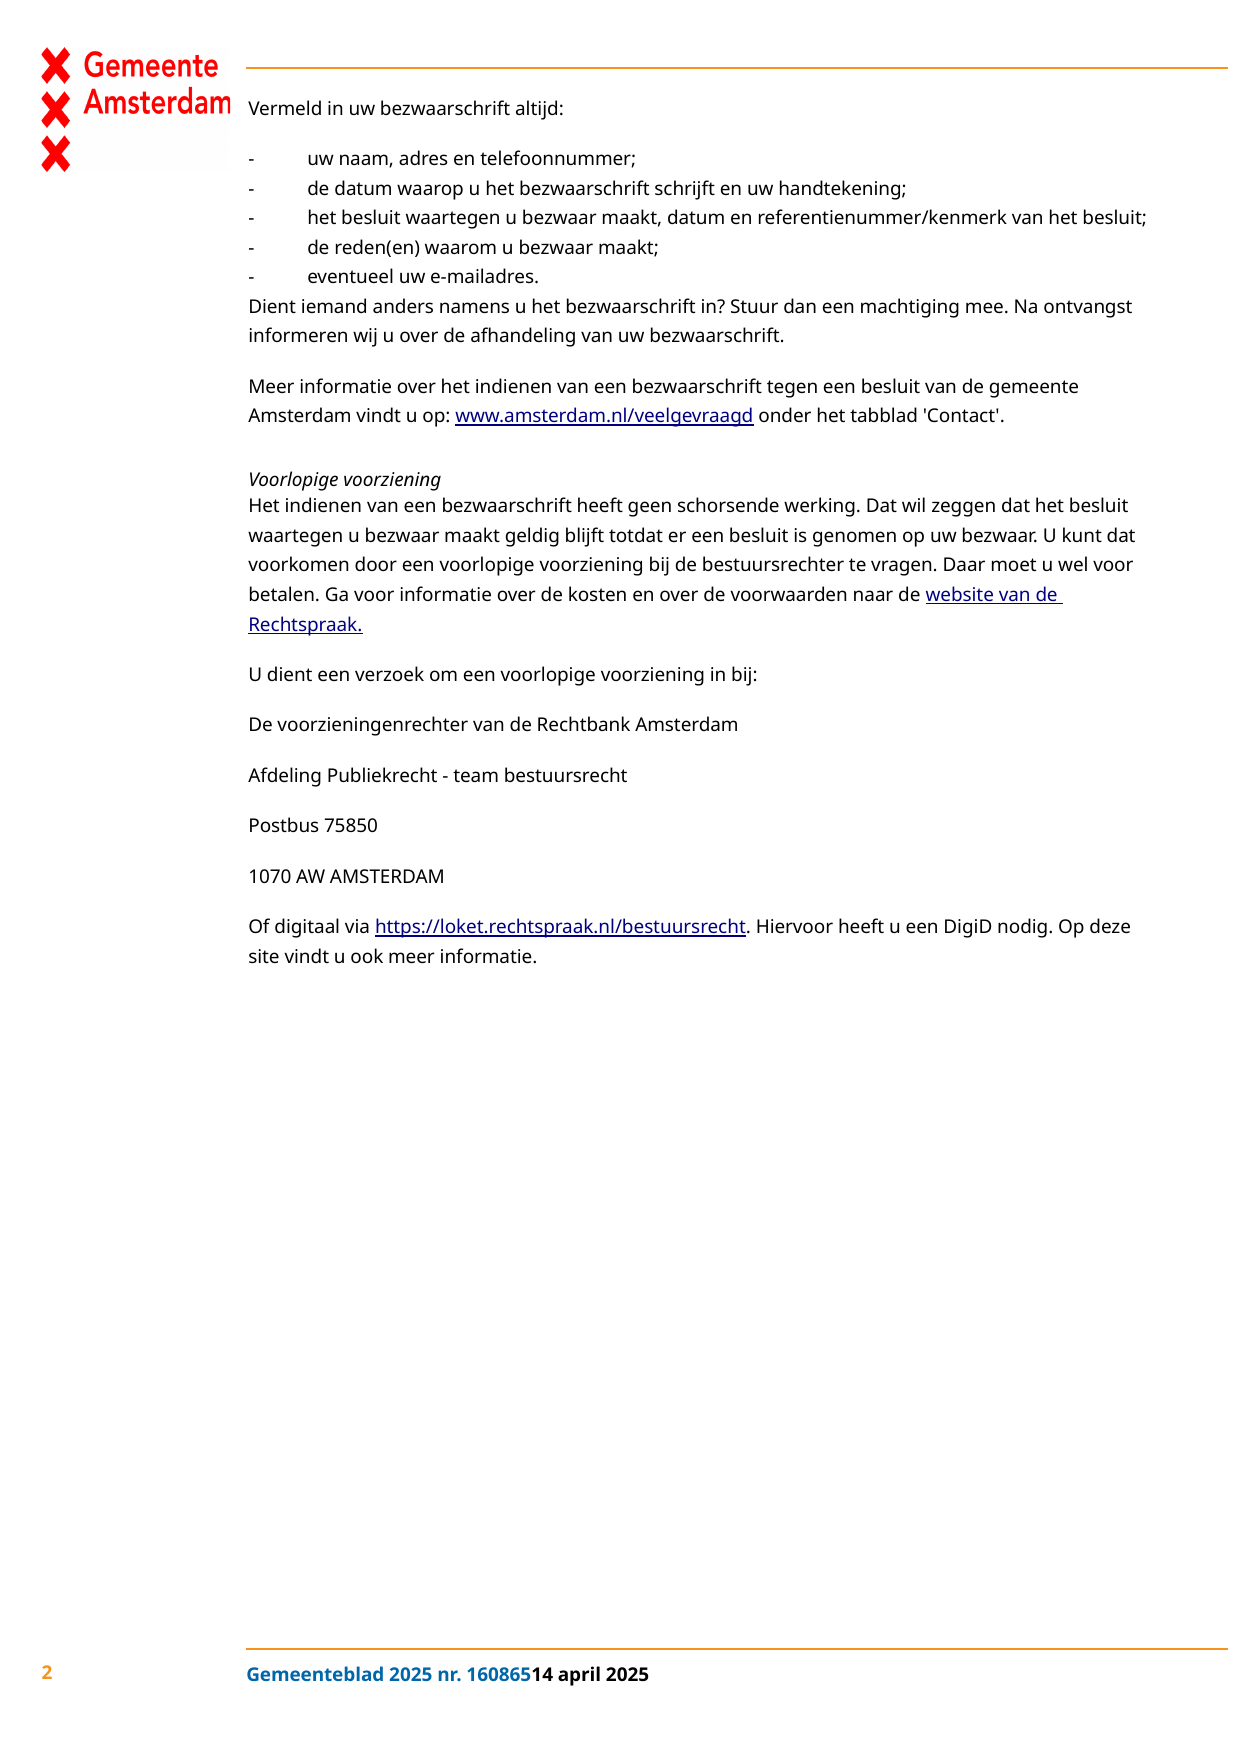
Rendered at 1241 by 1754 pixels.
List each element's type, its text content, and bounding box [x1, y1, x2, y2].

text De voorzieningenrechter van de Rechtbank Amsterdam [248, 712, 1152, 737]
list uw naam, adres en telefoonnummer; [248, 145, 1152, 171]
list het besluit waartegen u bezwaar maakt, datum en referentienummer/kenmerk van het besluit; [248, 204, 1152, 230]
list de reden(en) waarom u bezwaar maakt; [248, 234, 1152, 260]
text Postbus 75850 [248, 812, 1152, 838]
text U dient een verzoek om een voorlopige voorziening in bij: [248, 661, 1152, 687]
picture [41, 47, 231, 172]
list eventueel uw e-mailadres. [248, 263, 1152, 289]
text Vermeld in uw bezwaarschrift altijd: [248, 95, 1152, 121]
text Dient iemand anders namens u het bezwaarschrift in? Stuur dan een machtiging mee. Na ontvangst informeren wij u over de afhandeling van uw bezwaarschrift. [248, 293, 1152, 348]
text Voorlopige voorziening [248, 467, 1152, 492]
text Meer informatie over het indienen van een bezwaarschrift tegen een besluit van de gemeente Amsterdam vindt u op: www.amsterdam.nl/veelgevraagd onder het tabblad 'Contact'. [248, 373, 1152, 428]
text Afdeling Publiekrecht - team bestuursrecht [248, 762, 1152, 788]
text 1070 AW AMSTERDAM [248, 863, 1152, 888]
text Of digitaal via https://loket.rechtspraak.nl/bestuursrecht. Hiervoor heeft u een DigiD nodig. Op deze site vindt u ook meer informatie. [248, 913, 1152, 968]
list de datum waarop u het bezwaarschrift schrijft en uw handtekening; [248, 175, 1152, 201]
text Het indienen van een bezwaarschrift heeft geen schorsende werking. Dat wil zeggen dat het besluit waartegen u bezwaar maakt geldig blijft totdat er een besluit is genomen op uw bezwaar. U kunt dat voorkomen door een voorlopige voorziening bij de bestuursrechter te vragen. Daar moet u wel voor betalen. Ga voor informatie over de kosten en over de voorwaarden naar de website van de Rechtspraak. [248, 492, 1152, 636]
